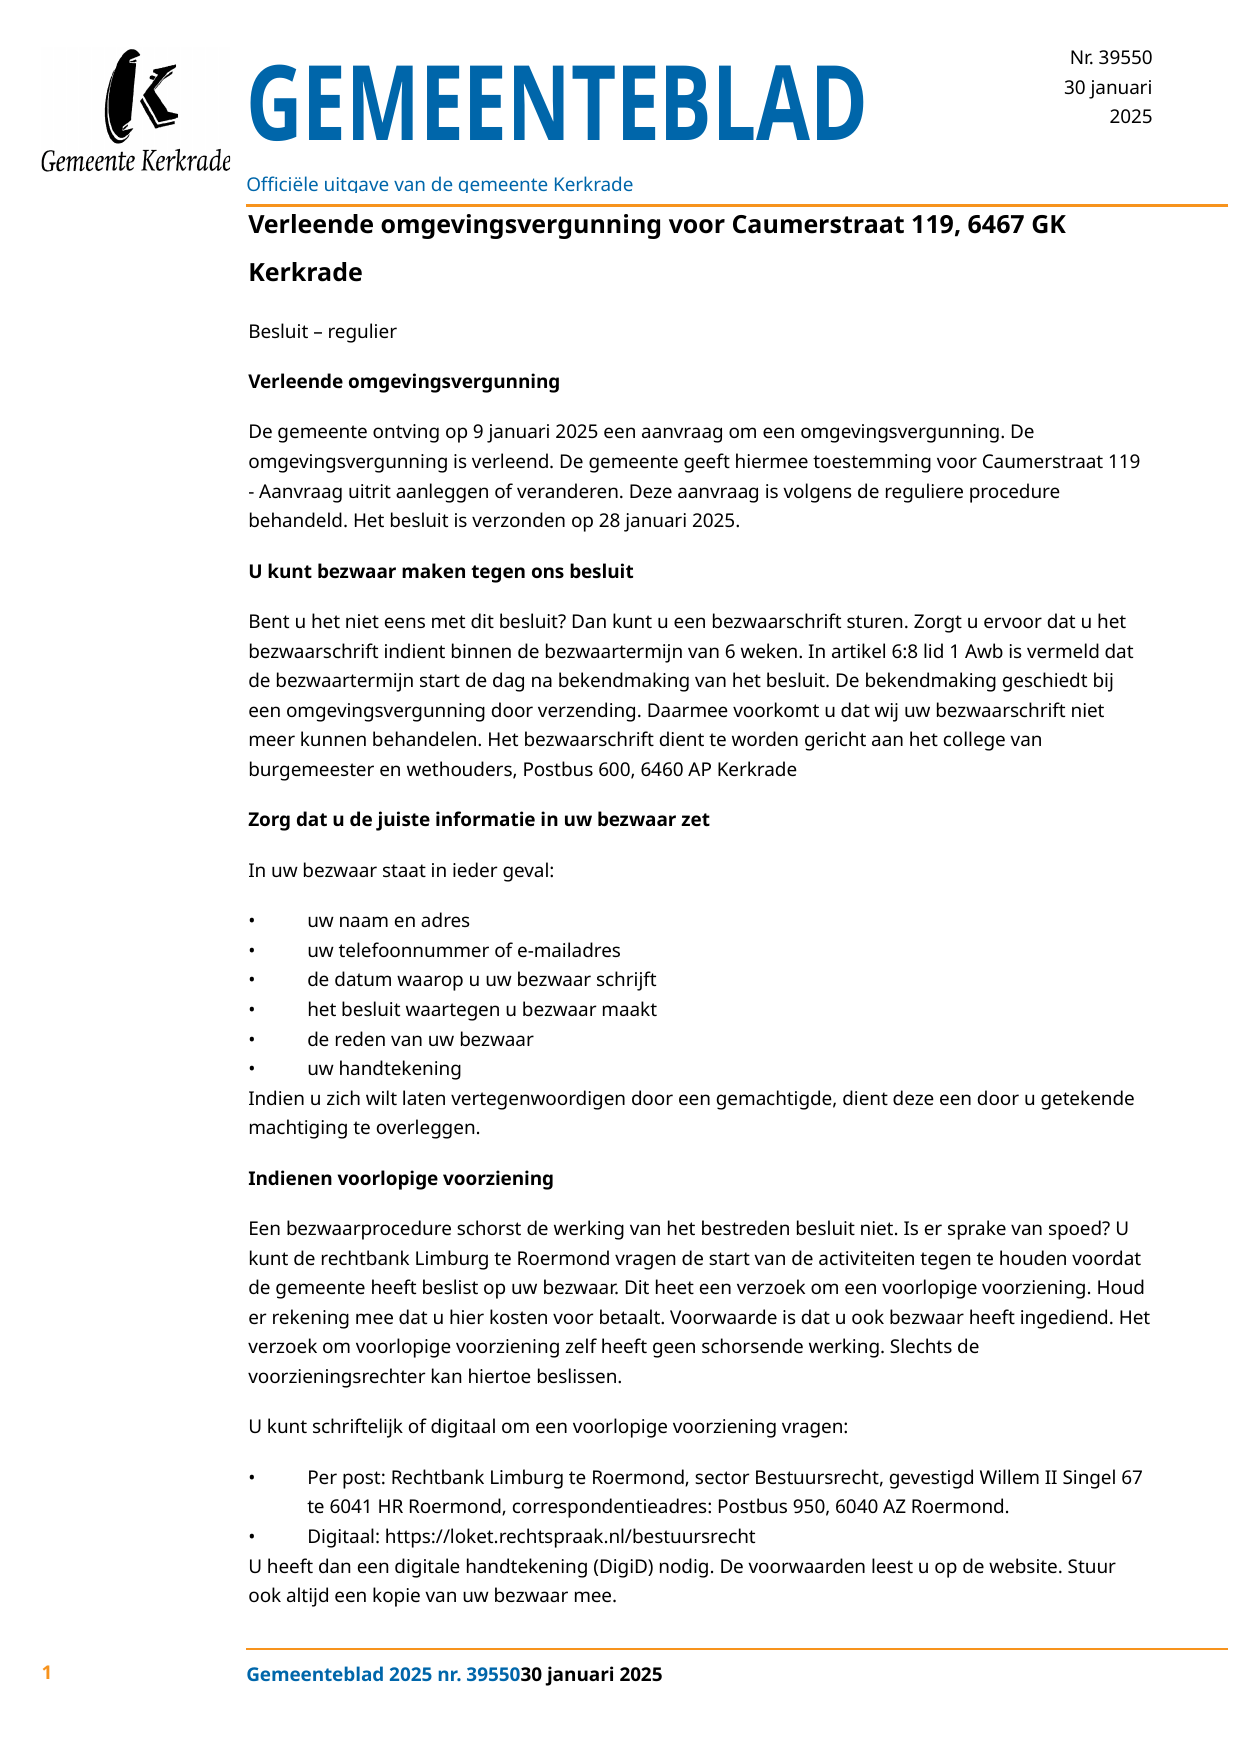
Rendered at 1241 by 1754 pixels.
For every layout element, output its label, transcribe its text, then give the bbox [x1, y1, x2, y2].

picture [41, 47, 231, 172]
text Besluit – regulier [248, 318, 1152, 344]
list Digitaal: https://loket.rechtspraak.nl/bestuursrecht [248, 1523, 1152, 1549]
text In uw bezwaar staat in ieder geval: [248, 857, 1152, 883]
text Verleende omgevingsvergunning voor Caumerstraat 119, 6467 GK Kerkrade [248, 207, 1152, 288]
text Indien u zich wilt laten vertegenwoordigen door een gemachtigde, dient deze een door u getekende machtiging te overleggen. [248, 1085, 1152, 1140]
text U heeft dan een digitale handtekening (DigiD) nodig. De voorwaarden leest u op de website. Stuur ook altijd een kopie van uw bezwaar mee. [248, 1553, 1152, 1608]
text Indienen voorlopige voorziening [248, 1165, 1152, 1191]
list uw telefoonnummer of e-mailadres [248, 937, 1152, 963]
text U kunt bezwaar maken tegen ons besluit [248, 558, 1152, 584]
list de datum waarop u uw bezwaar schrijft [248, 967, 1152, 992]
text U kunt schriftelijk of digitaal om een voorlopige voorziening vragen: [248, 1414, 1152, 1439]
list uw handtekening [248, 1055, 1152, 1081]
list het besluit waartegen u bezwaar maakt [248, 996, 1152, 1022]
text Verleende omgevingsvergunning [248, 368, 1152, 394]
list uw naam en adres [248, 907, 1152, 933]
text Een bezwaarprocedure schorst de werking van het bestreden besluit niet. Is er sprake van spoed? U kunt de rechtbank Limburg te Roermond vragen de start van de activiteiten tegen te houden voordat de gemeente heeft beslist op uw bezwaar. Dit heet een verzoek om een voorlopige voorziening. Houd er rekening mee dat u hier kosten voor betaalt. Voorwaarde is dat u ook bezwaar heeft ingediend. Het verzoek om voorlopige voorziening zelf heeft geen schorsende werking. Slechts de voorzieningsrechter kan hiertoe beslissen. [248, 1215, 1152, 1389]
text De gemeente ontving op 9 januari 2025 een aanvraag om een omgevingsvergunning. De omgevingsvergunning is verleend. De gemeente geeft hiermee toestemming voor Caumerstraat 119 - Aanvraag uitrit aanleggen of veranderen. Deze aanvraag is volgens de reguliere procedure behandeld. Het besluit is verzonden op 28 januari 2025. [248, 419, 1152, 533]
text Bent u het niet eens met dit besluit? Dan kunt u een bezwaarschrift sturen. Zorgt u ervoor dat u het bezwaarschrift indient binnen de bezwaartermijn van 6 weken. In artikel 6:8 lid 1 Awb is vermeld dat de bezwaartermijn start de dag na bekendmaking van het besluit. De bekendmaking geschiedt bij een omgevingsvergunning door verzending. Daarmee voorkomt u dat wij uw bezwaarschrift niet meer kunnen behandelen. Het bezwaarschrift dient te worden gericht aan het college van burgemeester en wethouders, Postbus 600, 6460 AP Kerkrade [248, 608, 1152, 782]
text Zorg dat u de juiste informatie in uw bezwaar zet [248, 807, 1152, 832]
list Per post: Rechtbank Limburg te Roermond, sector Bestuursrecht, gevestigd Willem II Singel 67 te 6041 HR Roermond, correspondentieadres: Postbus 950, 6040 AZ Roermond. [248, 1464, 1152, 1519]
list de reden van uw bezwaar [248, 1026, 1152, 1052]
